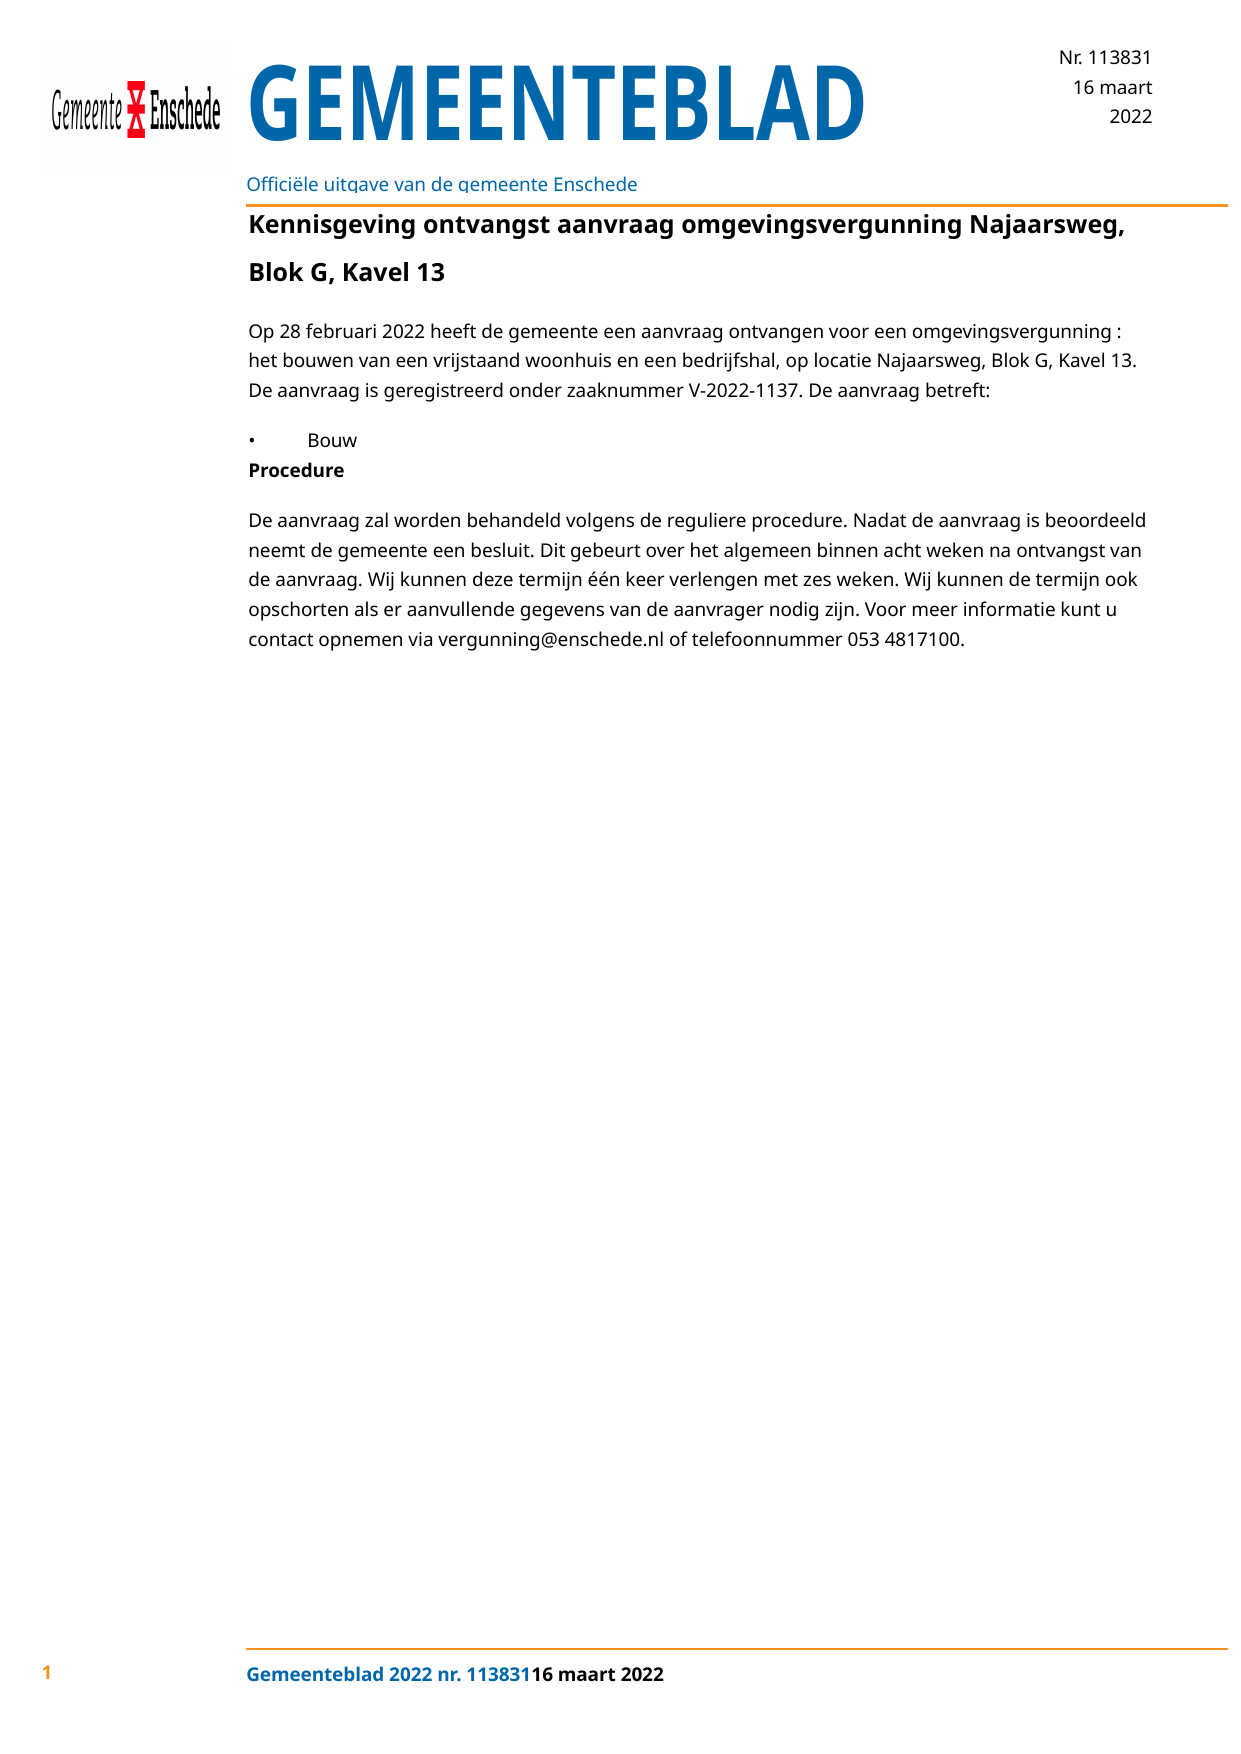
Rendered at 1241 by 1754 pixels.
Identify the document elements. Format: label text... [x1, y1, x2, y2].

text Kennisgeving ontvangst aanvraag omgevingsvergunning Najaarsweg, Blok G, Kavel 13 [248, 207, 1152, 288]
text Procedure [248, 457, 1152, 483]
text Op 28 februari 2022 heeft de gemeente een aanvraag ontvangen voor een omgevingsvergunning : het bouwen van een vrijstaand woonhuis en een bedrijfshal, op locatie Najaarsweg, Blok G, Kavel 13. De aanvraag is geregistreerd onder zaaknummer V-2022-1137. De aanvraag betreft: [248, 318, 1152, 403]
text De aanvraag zal worden behandeld volgens de reguliere procedure. Nadat de aanvraag is beoordeeld neemt de gemeente een besluit. Dit gebeurt over het algemeen binnen acht weken na ontvangst van de aanvraag. Wij kunnen deze termijn één keer verlengen met zes weken. Wij kunnen de termijn ook opschorten als er aanvullende gegevens van de aanvrager nodig zijn. Voor meer informatie kunt u contact opnemen via vergunning@enschede.nl of telefoonnummer 053 4817100. [248, 507, 1152, 652]
list Bouw [248, 427, 1152, 453]
picture [41, 47, 231, 172]
